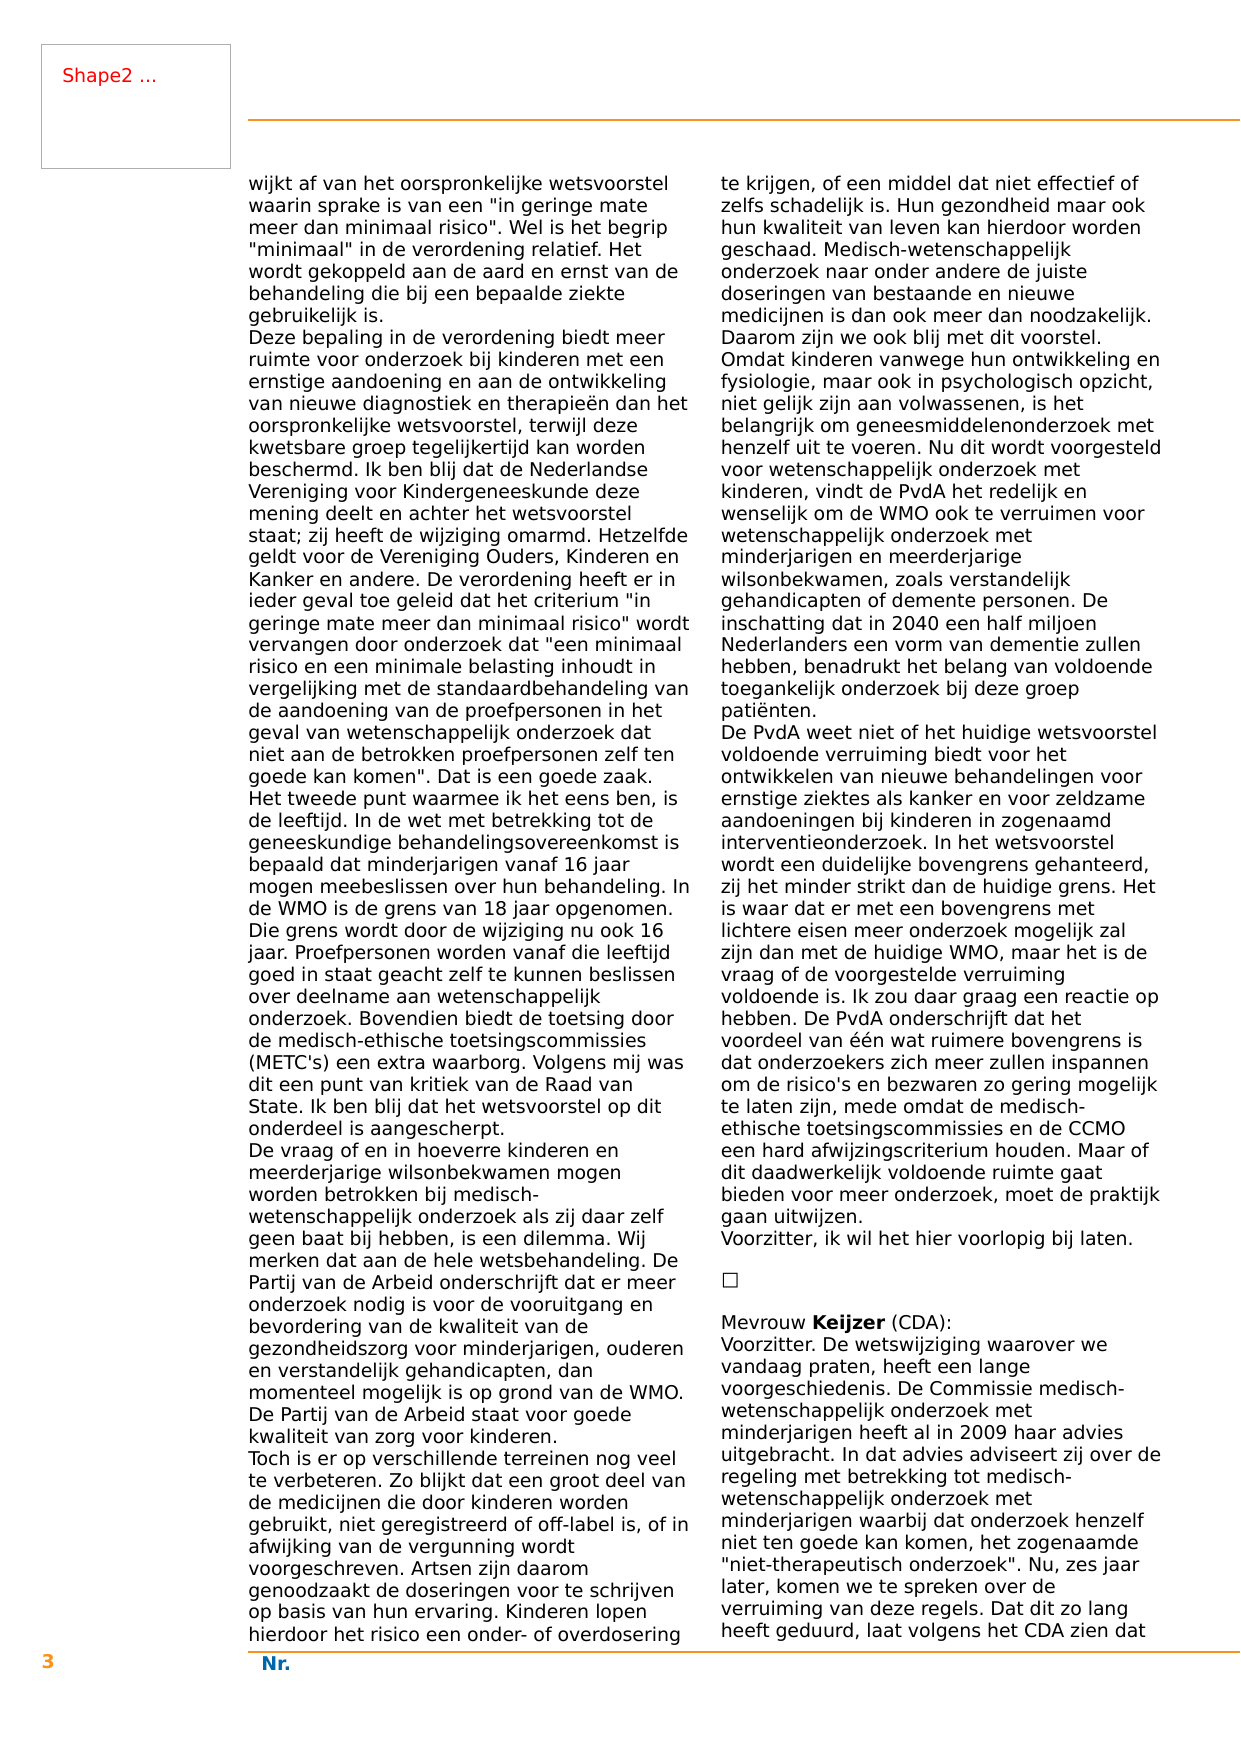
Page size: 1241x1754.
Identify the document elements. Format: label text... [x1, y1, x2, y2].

text wijkt af van het oorspronkelijke wetsvoorstel waarin sprake is van een "in geringe mate meer dan minimaal risico". Wel is het begrip "minimaal" in de verordening relatief. Het wordt gekoppeld aan de aard en ernst van de behandeling die bij een bepaalde ziekte gebruikelijk is. [248, 173, 691, 327]
text ⬜ [721, 1270, 1163, 1292]
text Voorzitter, ik wil het hier voorlopig bij laten. [721, 1228, 1163, 1250]
text Deze bepaling in de verordening biedt meer ruimte voor onderzoek bij kinderen met een ernstige aandoening en aan de ontwikkeling van nieuwe diagnostiek en therapieën dan het oorspronkelijke wetsvoorstel, terwijl deze kwetsbare groep tegelijkertijd kan worden beschermd. Ik ben blij dat de Nederlandse Vereniging voor Kindergeneeskunde deze mening deelt en achter het wetsvoorstel staat; zij heeft de wijziging omarmd. Hetzelfde geldt voor de Vereniging Ouders, Kinderen en Kanker en andere. De verordening heeft er in ieder geval toe geleid dat het criterium "in geringe mate meer dan minimaal risico" wordt vervangen door onderzoek dat "een minimaal risico en een minimale belasting inhoudt in vergelijking met de standaardbehandeling van de aandoening van de proefpersonen in het geval van wetenschappelijk onderzoek dat niet aan de betrokken proefpersonen zelf ten goede kan komen". Dat is een goede zaak. [248, 327, 691, 788]
text Het tweede punt waarmee ik het eens ben, is de leeftijd. In de wet met betrekking tot de geneeskundige behandelingsovereenkomst is bepaald dat minderjarigen vanaf 16 jaar mogen meebeslissen over hun behandeling. In de WMO is de grens van 18 jaar opgenomen. Die grens wordt door de wijziging nu ook 16 jaar. Proefpersonen worden vanaf die leeftijd goed in staat geacht zelf te kunnen beslissen over deelname aan wetenschappelijk onderzoek. Bovendien biedt de toetsing door de medisch-ethische toetsingscommissies (METC's) een extra waarborg. Volgens mij was dit een punt van kritiek van de Raad van State. Ik ben blij dat het wetsvoorstel op dit onderdeel is aangescherpt. [248, 788, 691, 1140]
text De PvdA weet niet of het huidige wetsvoorstel voldoende verruiming biedt voor het ontwikkelen van nieuwe behandelingen voor ernstige ziektes als kanker en voor zeldzame aandoeningen bij kinderen in zogenaamd interventieonderzoek. In het wetsvoorstel wordt een duidelijke bovengrens gehanteerd, zij het minder strikt dan de huidige grens. Het is waar dat er met een bovengrens met lichtere eisen meer onderzoek mogelijk zal zijn dan met de huidige WMO, maar het is de vraag of de voorgestelde verruiming voldoende is. Ik zou daar graag een reactie op hebben. De PvdA onderschrijft dat het voordeel van één wat ruimere bovengrens is dat onderzoekers zich meer zullen inspannen om de risico's en bezwaren zo gering mogelijk te laten zijn, mede omdat de medisch-ethische toetsingscommissies en de CCMO een hard afwijzingscriterium houden. Maar of dit daadwerkelijk voldoende ruimte gaat bieden voor meer onderzoek, moet de praktijk gaan uitwijzen. [721, 722, 1163, 1228]
text Voorzitter. De wetswijziging waarover we vandaag praten, heeft een lange voorgeschiedenis. De Commissie medisch-wetenschappelijk onderzoek met minderjarigen heeft al in 2009 haar advies uitgebracht. In dat advies adviseert zij over de regeling met betrekking tot medisch-wetenschappelijk onderzoek met minderjarigen waarbij dat onderzoek henzelf niet ten goede kan komen, het zogenaamde "niet-therapeutisch onderzoek". Nu, zes jaar later, komen we te spreken over de verruiming van deze regels. Dat dit zo lang heeft geduurd, laat volgens het CDA zien dat [721, 1334, 1163, 1641]
text Mevrouw Keijzer (CDA): [721, 1312, 1163, 1334]
text Toch is er op verschillende terreinen nog veel te verbeteren. Zo blijkt dat een groot deel van de medicijnen die door kinderen worden gebruikt, niet geregistreerd of off-label is, of in afwijking van de vergunning wordt voorgeschreven. Artsen zijn daarom genoodzaakt de doseringen voor te schrijven op basis van hun ervaring. Kinderen lopen hierdoor het risico een onder- of overdosering [248, 1448, 691, 1645]
text De vraag of en in hoeverre kinderen en meerderjarige wilsonbekwamen mogen worden betrokken bij medisch-wetenschappelijk onderzoek als zij daar zelf geen baat bij hebben, is een dilemma. Wij merken dat aan de hele wetsbehandeling. De Partij van de Arbeid onderschrijft dat er meer onderzoek nodig is voor de vooruitgang en bevordering van de kwaliteit van de gezondheidszorg voor minderjarigen, ouderen en verstandelijk gehandicapten, dan momenteel mogelijk is op grond van de WMO. De Partij van de Arbeid staat voor goede kwaliteit van zorg voor kinderen. [248, 1140, 691, 1448]
text te krijgen, of een middel dat niet effectief of zelfs schadelijk is. Hun gezondheid maar ook hun kwaliteit van leven kan hierdoor worden geschaad. Medisch-wetenschappelijk onderzoek naar onder andere de juiste doseringen van bestaande en nieuwe medicijnen is dan ook meer dan noodzakelijk. Daarom zijn we ook blij met dit voorstel. Omdat kinderen vanwege hun ontwikkeling en fysiologie, maar ook in psychologisch opzicht, niet gelijk zijn aan volwassenen, is het belangrijk om geneesmiddelenonderzoek met henzelf uit te voeren. Nu dit wordt voorgesteld voor wetenschappelijk onderzoek met kinderen, vindt de PvdA het redelijk en wenselijk om de WMO ook te verruimen voor wetenschappelijk onderzoek met minderjarigen en meerderjarige wilsonbekwamen, zoals verstandelijk gehandicapten of demente personen. De inschatting dat in 2040 een half miljoen Nederlanders een vorm van dementie zullen hebben, benadrukt het belang van voldoende toegankelijk onderzoek bij deze groep patiënten. [721, 173, 1163, 722]
